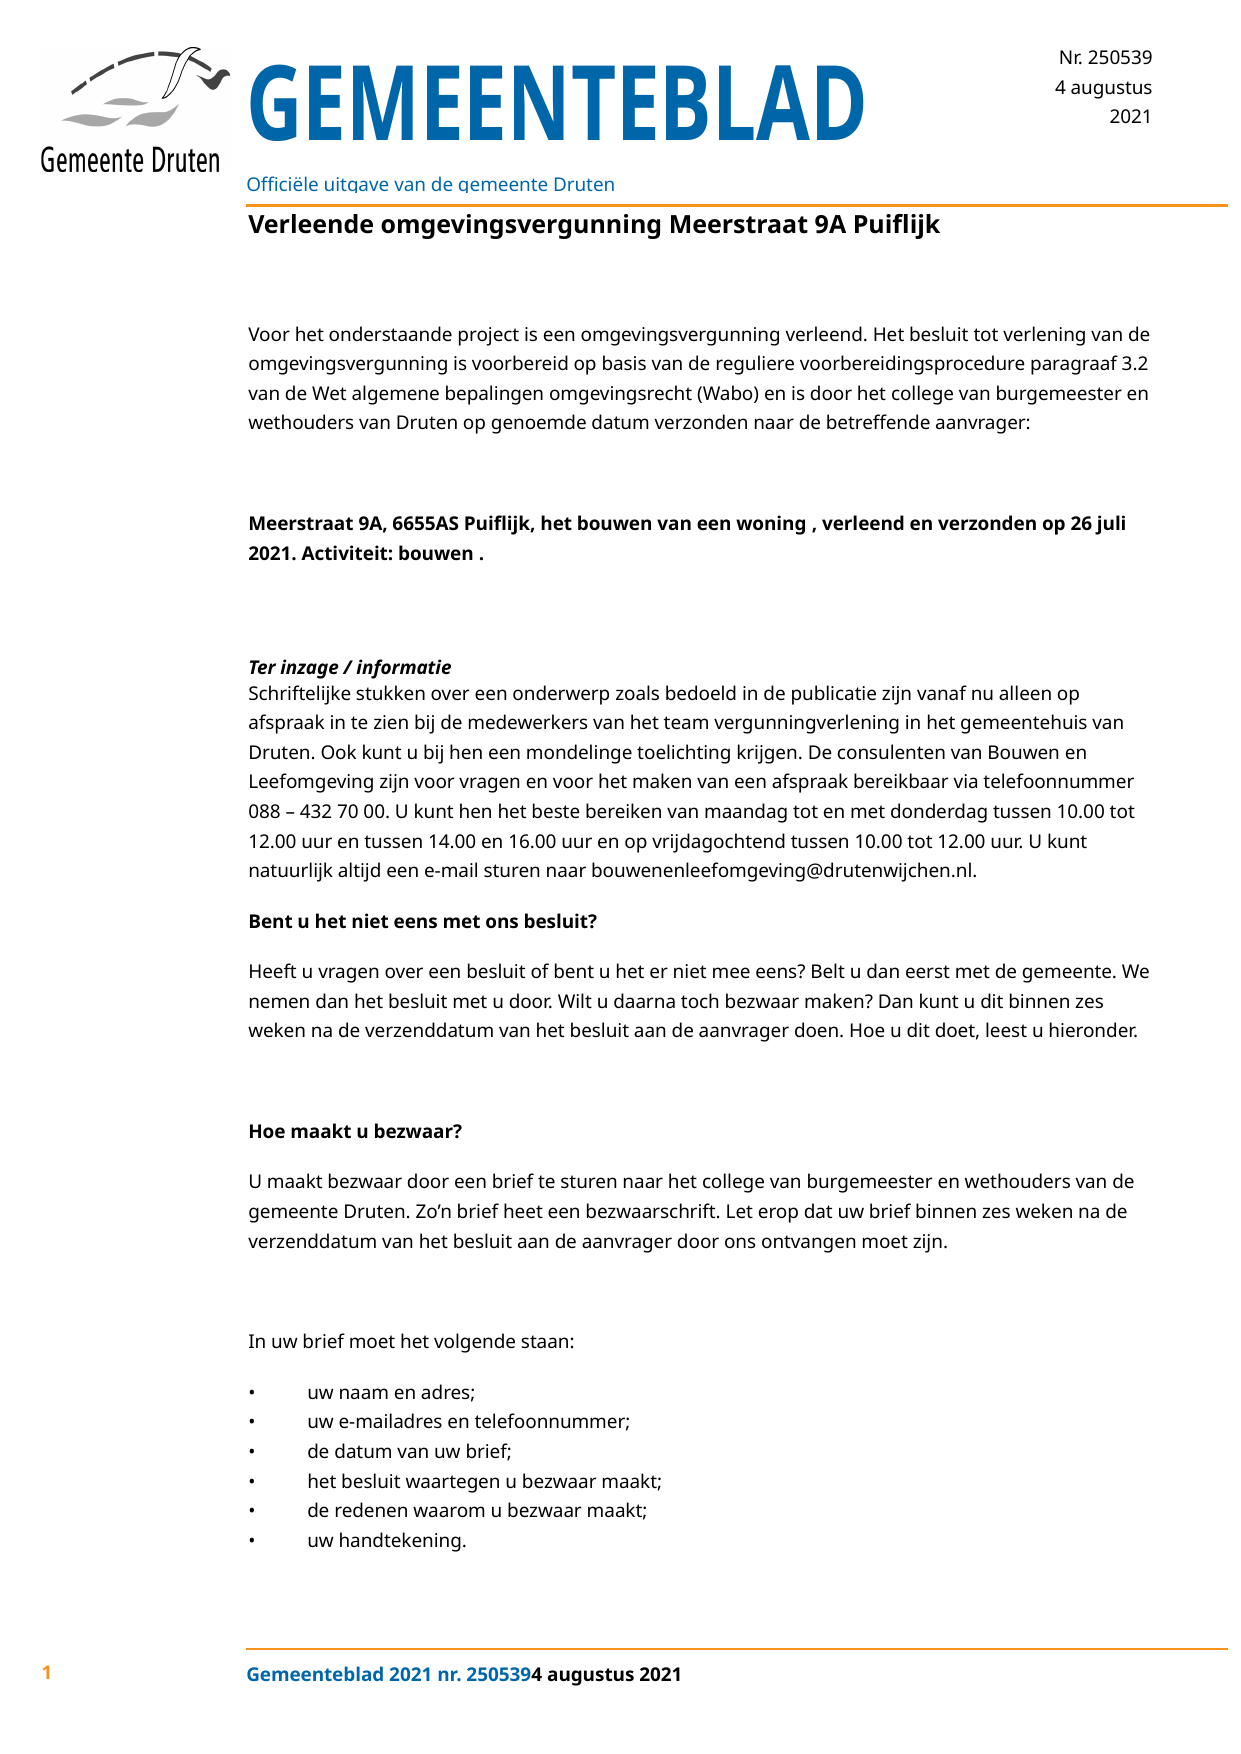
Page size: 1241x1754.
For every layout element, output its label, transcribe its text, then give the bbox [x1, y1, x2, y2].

picture [41, 47, 231, 172]
text Verleende omgevingsvergunning Meerstraat 9A Puiflijk [248, 207, 1152, 241]
list de datum van uw brief; [248, 1438, 1152, 1464]
text Ter inzage / informatie [248, 654, 1152, 680]
list uw handtekening. [248, 1527, 1152, 1553]
text Hoe maakt u bezwaar? [248, 1118, 1152, 1144]
text Bent u het niet eens met ons besluit? [248, 908, 1152, 934]
text Voor het onderstaande project is een omgevingsvergunning verleend. Het besluit tot verlening van de omgevingsvergunning is voorbereid op basis van de reguliere voorbereidingsprocedure paragraaf 3.2 van de Wet algemene bepalingen omgevingsrecht (Wabo) en is door het college van burgemeester en wethouders van Druten op genoemde datum verzonden naar de betreffende aanvrager: [248, 321, 1152, 435]
list de redenen waarom u bezwaar maakt; [248, 1497, 1152, 1523]
list uw e-mailadres en telefoonnummer; [248, 1409, 1152, 1434]
text In uw brief moet het volgende staan: [248, 1329, 1152, 1354]
text Schriftelijke stukken over een onderwerp zoals bedoeld in de publicatie zijn vanaf nu alleen op afspraak in te zien bij de medewerkers van het team vergunningverlening in het gemeentehuis van Druten. Ook kunt u bij hen een mondelinge toelichting krijgen. De consulenten van Bouwen en Leefomgeving zijn voor vragen en voor het maken van een afspraak bereikbaar via telefoonnummer 088 – 432 70 00. U kunt hen het beste bereiken van maandag tot en met donderdag tussen 10.00 tot 12.00 uur en tussen 14.00 en 16.00 uur en op vrijdagochtend tussen 10.00 tot 12.00 uur. U kunt natuurlijk altijd een e-mail sturen naar bouwenenleefomgeving@drutenwijchen.nl. [248, 680, 1152, 883]
text Meerstraat 9A, 6655AS Puiflijk, het bouwen van een woning , verleend en verzonden op 26 juli 2021. Activiteit: bouwen . [248, 510, 1152, 566]
text U maakt bezwaar door een brief te sturen naar het college van burgemeester en wethouders van de gemeente Druten. Zo’n brief heet een bezwaarschrift. Let erop dat uw brief binnen zes weken na de verzenddatum van het besluit aan de aanvrager door ons ontvangen moet zijn. [248, 1169, 1152, 1254]
text Heeft u vragen over een besluit of bent u het er niet mee eens? Belt u dan eerst met de gemeente. We nemen dan het besluit met u door. Wilt u daarna toch bezwaar maken? Dan kunt u dit binnen zes weken na de verzenddatum van het besluit aan de aanvrager doen. Hoe u dit doet, leest u hieronder. [248, 958, 1152, 1043]
list uw naam en adres; [248, 1379, 1152, 1405]
list het besluit waartegen u bezwaar maakt; [248, 1468, 1152, 1494]
